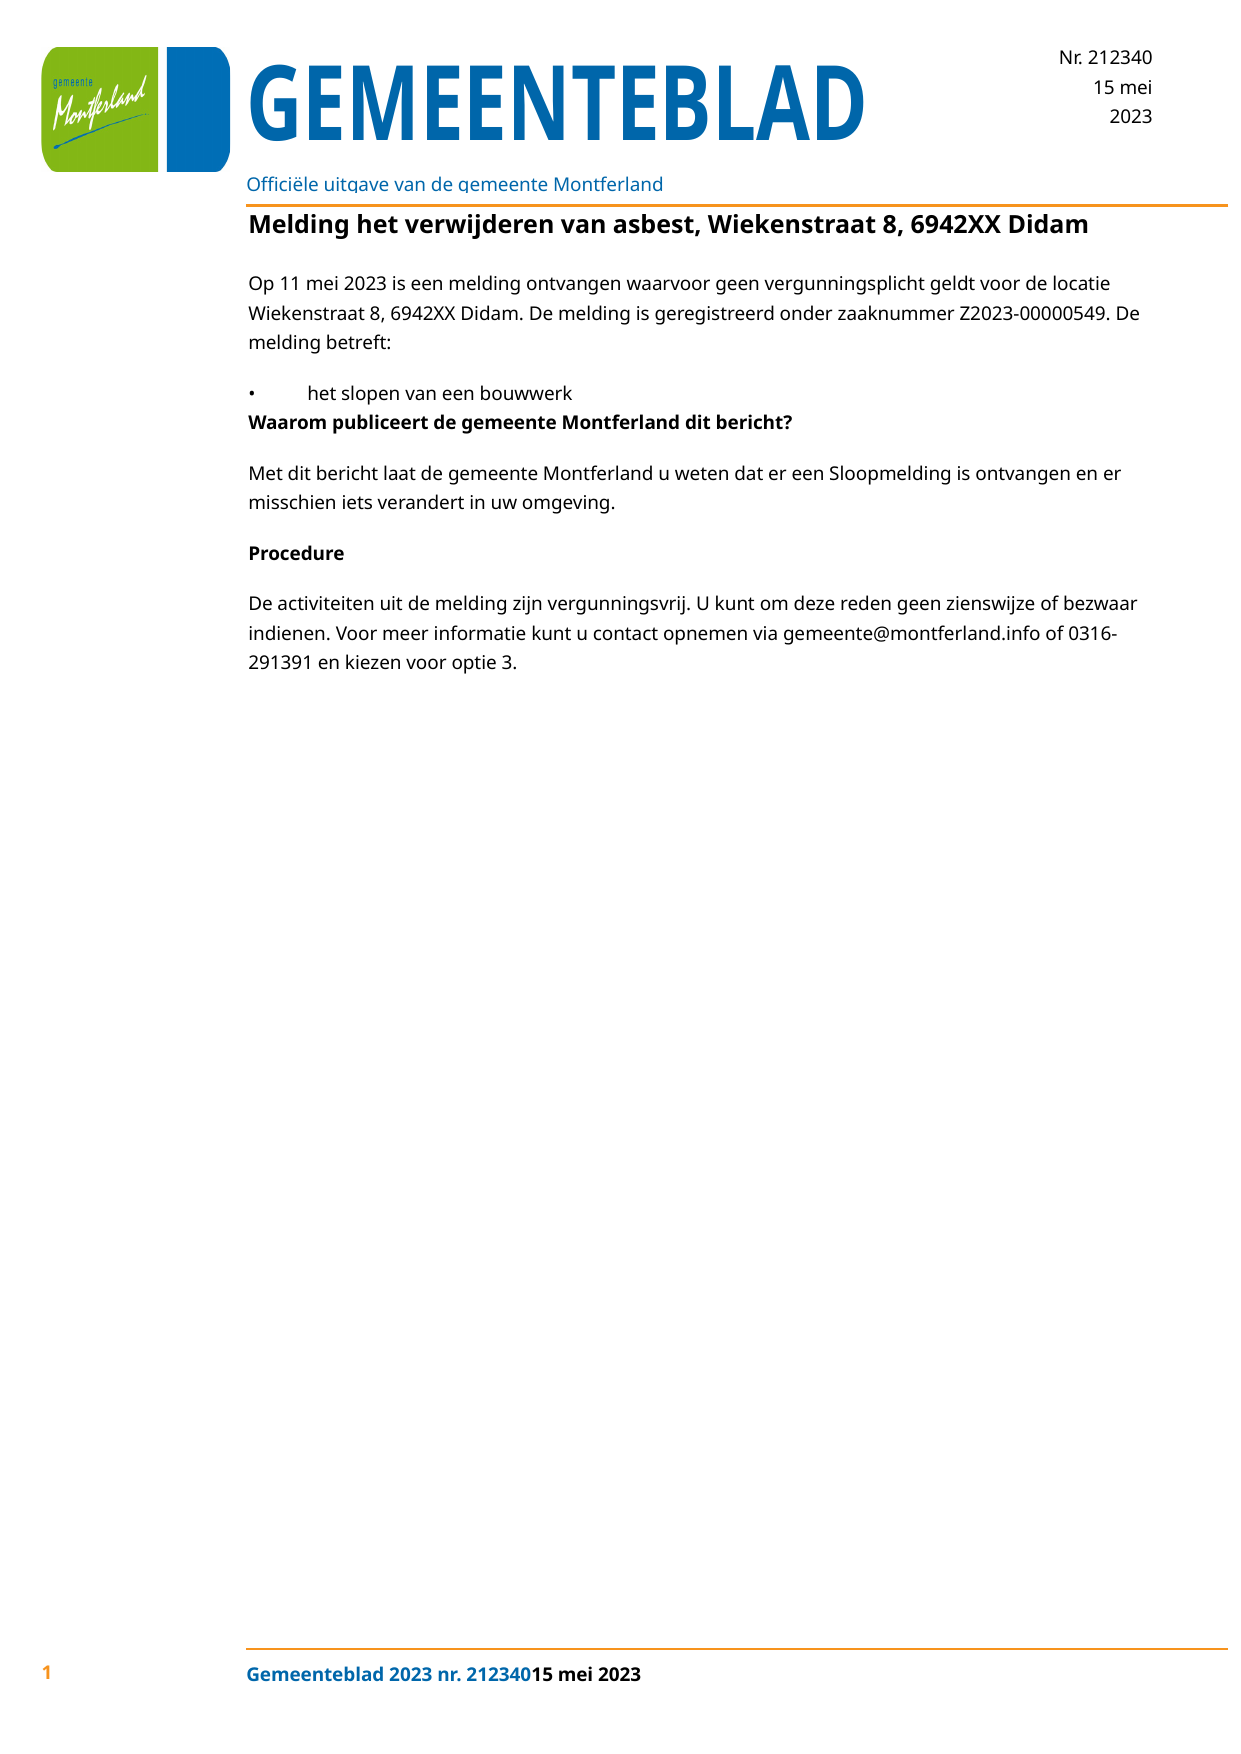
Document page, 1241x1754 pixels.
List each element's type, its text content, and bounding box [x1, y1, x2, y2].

text Waarom publiceert de gemeente Montferland dit bericht? [248, 409, 1152, 435]
text Melding het verwijderen van asbest, Wiekenstraat 8, 6942XX Didam [248, 207, 1152, 241]
text Met dit bericht laat de gemeente Montferland u weten dat er een Sloopmelding is ontvangen en er misschien iets verandert in uw omgeving. [248, 460, 1152, 515]
text Procedure [248, 540, 1152, 566]
picture [41, 47, 231, 172]
list het slopen van een bouwwerk [248, 380, 1152, 406]
text De activiteiten uit de melding zijn vergunningsvrij. U kunt om deze reden geen zienswijze of bezwaar indienen. Voor meer informatie kunt u contact opnemen via gemeente@montferland.info of 0316-291391 en kiezen voor optie 3. [248, 590, 1152, 675]
text Op 11 mei 2023 is een melding ontvangen waarvoor geen vergunningsplicht geldt voor de locatie Wiekenstraat 8, 6942XX Didam. De melding is geregistreerd onder zaaknummer Z2023-00000549. De melding betreft: [248, 270, 1152, 355]
